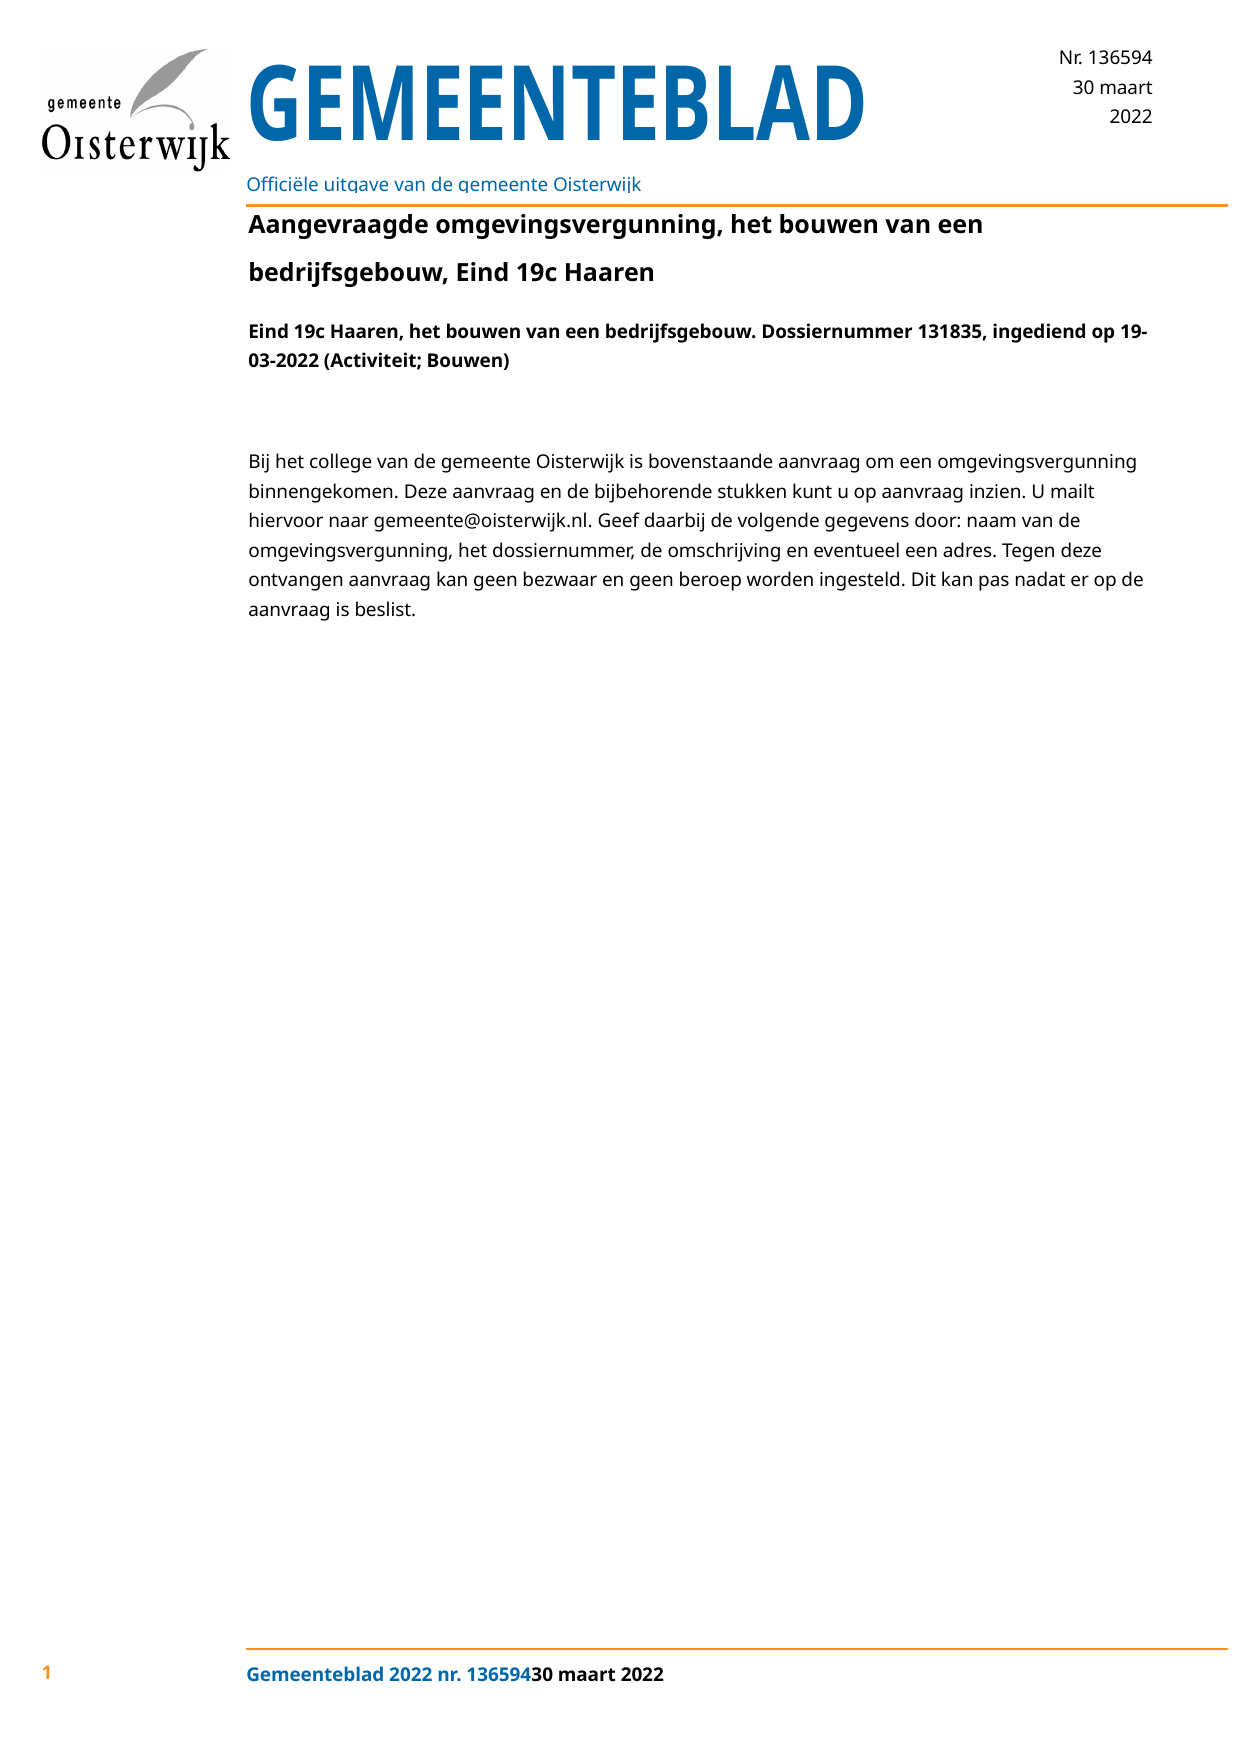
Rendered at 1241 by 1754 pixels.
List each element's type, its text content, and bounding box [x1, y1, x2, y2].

text Eind 19c Haaren, het bouwen van een bedrijfsgebouw. Dossiernummer 131835, ingediend op 19-03-2022 (Activiteit; Bouwen) [248, 318, 1152, 373]
text Aangevraagde omgevingsvergunning, het bouwen van een bedrijfsgebouw, Eind 19c Haaren [248, 207, 1152, 288]
picture [41, 47, 231, 172]
text Bij het college van de gemeente Oisterwijk is bovenstaande aanvraag om een omgevingsvergunning binnengekomen. Deze aanvraag en de bijbehorende stukken kunt u op aanvraag inzien. U mailt hiervoor naar gemeente@oisterwijk.nl. Geef daarbij de volgende gegevens door: naam van de omgevingsvergunning, het dossiernummer, de omschrijving en eventueel een adres. Tegen deze ontvangen aanvraag kan geen bezwaar en geen beroep worden ingesteld. Dit kan pas nadat er op de aanvraag is beslist. [248, 448, 1152, 622]
